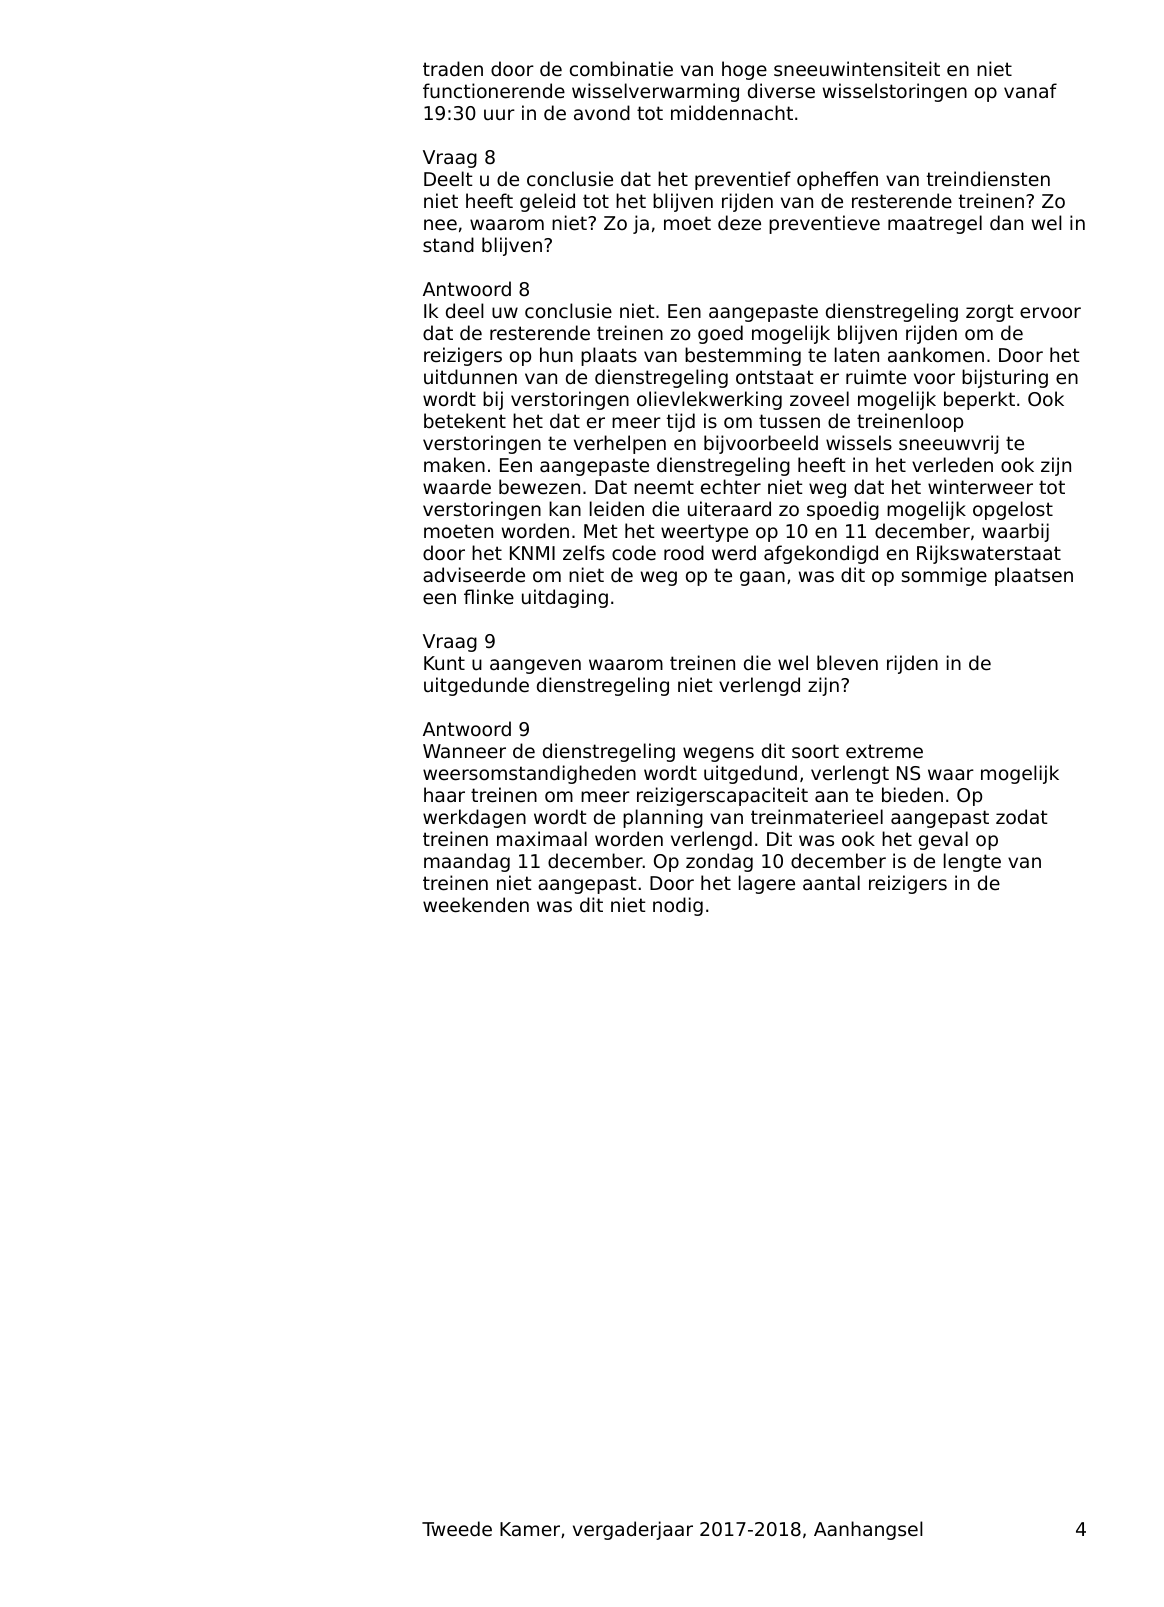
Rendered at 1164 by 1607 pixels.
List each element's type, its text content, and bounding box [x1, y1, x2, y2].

text Wanneer de dienstregeling wegens dit soort extreme weersomstandigheden wordt uitgedund, verlengt NS waar mogelijk haar treinen om meer reizigerscapaciteit aan te bieden. Op werkdagen wordt de planning van treinmaterieel aangepast zodat treinen maximaal worden verlengd. Dit was ook het geval op maandag 11 december. Op zondag 10 december is de lengte van treinen niet aangepast. Door het lagere aantal reizigers in de weekenden was dit niet nodig. [422, 741, 1087, 917]
text Antwoord 9 [422, 719, 1087, 741]
text Deelt u de conclusie dat het preventief opheffen van treindiensten niet heeft geleid tot het blijven rijden van de resterende treinen? Zo nee, waarom niet? Zo ja, moet deze preventieve maatregel dan wel in stand blijven? [422, 169, 1087, 257]
text Antwoord 8 [422, 279, 1087, 301]
text Vraag 9 [422, 631, 1087, 653]
text Ik deel uw conclusie niet. Een aangepaste dienstregeling zorgt ervoor dat de resterende treinen zo goed mogelijk blijven rijden om de reizigers op hun plaats van bestemming te laten aankomen. Door het uitdunnen van de dienstregeling ontstaat er ruimte voor bijsturing en wordt bij verstoringen olievlekwerking zoveel mogelijk beperkt. Ook betekent het dat er meer tijd is om tussen de treinenloop verstoringen te verhelpen en bijvoorbeeld wissels sneeuwvrij te maken. Een aangepaste dienstregeling heeft in het verleden ook zijn waarde bewezen. Dat neemt echter niet weg dat het winterweer tot verstoringen kan leiden die uiteraard zo spoedig mogelijk opgelost moeten worden. Met het weertype op 10 en 11 december, waarbij door het KNMI zelfs code rood werd afgekondigd en Rijkswaterstaat adviseerde om niet de weg op te gaan, was dit op sommige plaatsen een flinke uitdaging. [422, 301, 1087, 609]
text Kunt u aangeven waarom treinen die wel bleven rijden in de uitgedunde dienstregeling niet verlengd zijn? [422, 653, 1087, 697]
text Vraag 8 [422, 147, 1087, 169]
text traden door de combinatie van hoge sneeuwintensiteit en niet functionerende wisselverwarming diverse wisselstoringen op vanaf 19:30 uur in de avond tot middennacht. [422, 59, 1087, 125]
